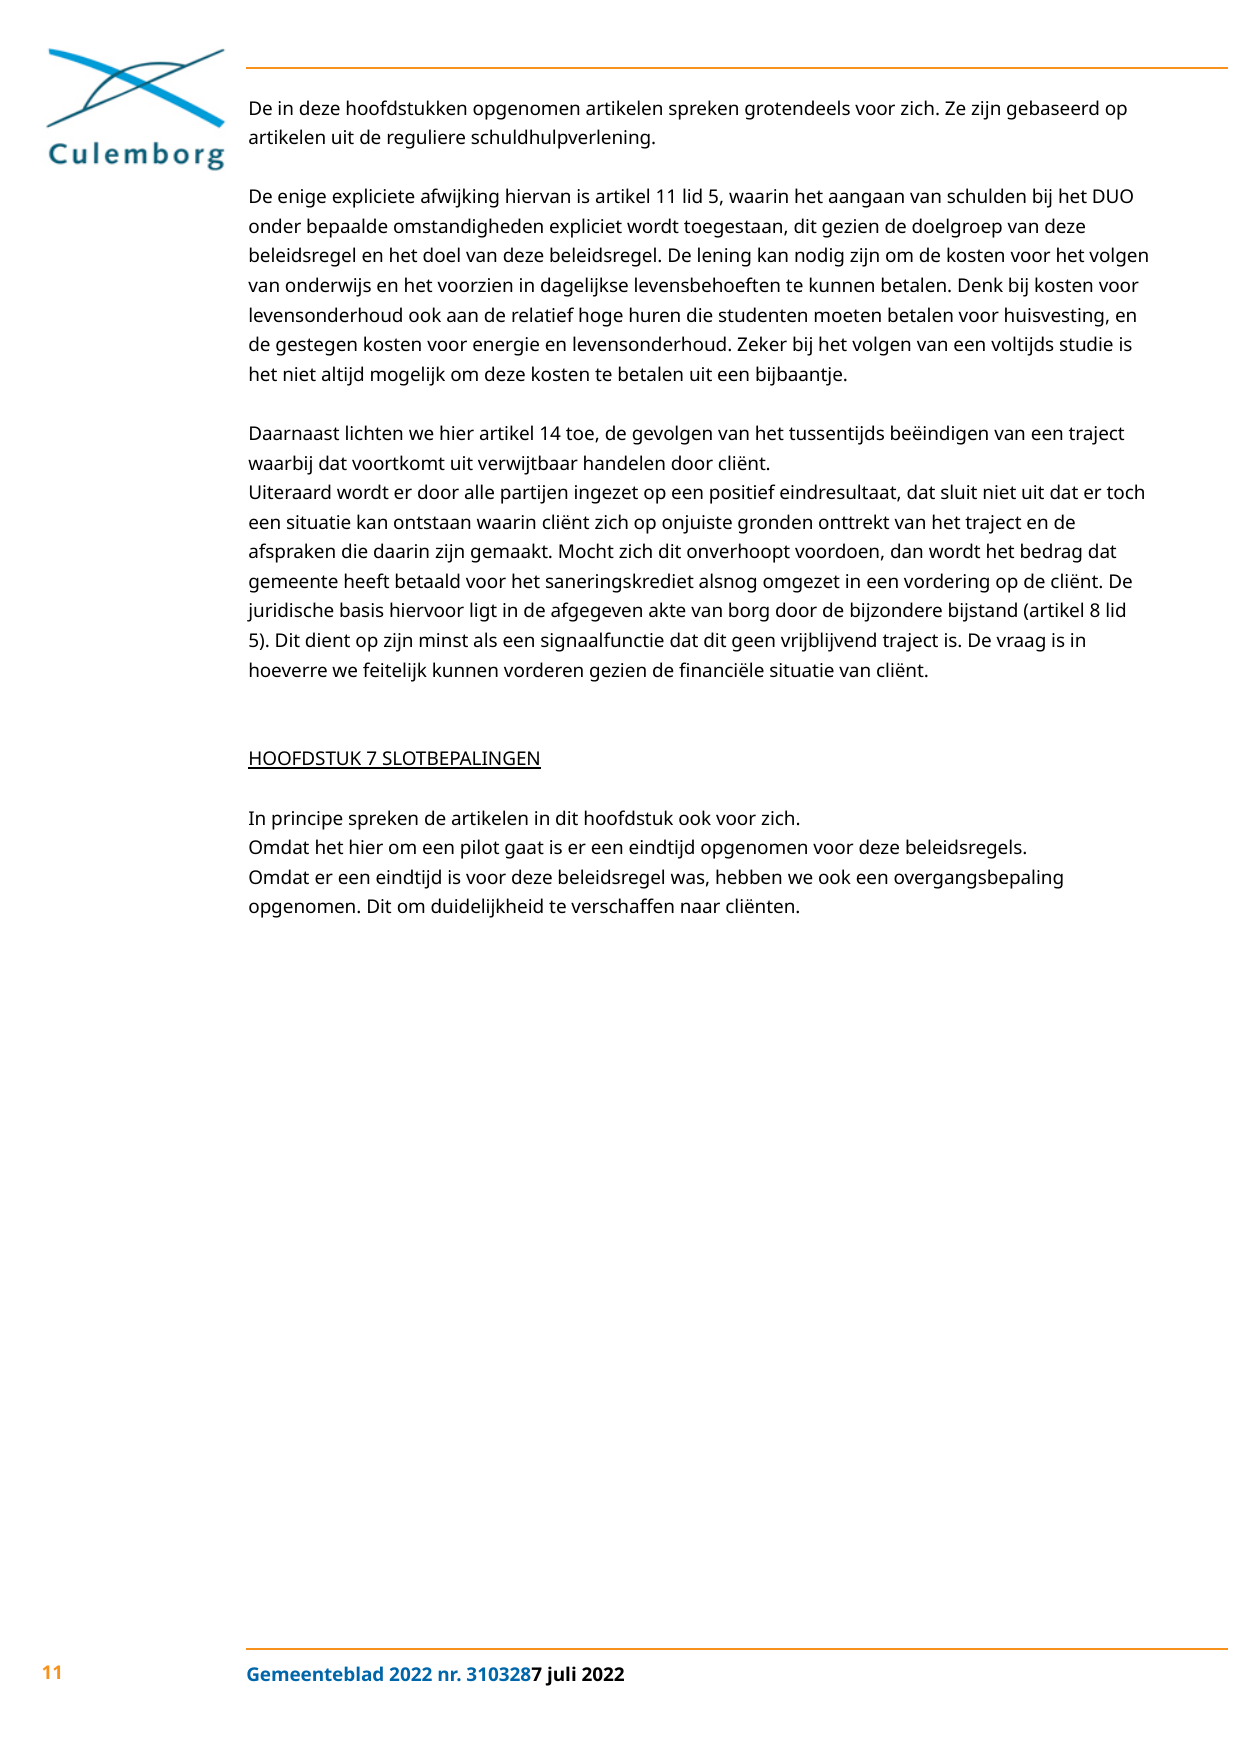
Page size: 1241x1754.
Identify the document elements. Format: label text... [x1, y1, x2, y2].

text HOOFDSTUK 7 SLOTBEPALINGEN [248, 746, 1152, 771]
text Uiteraard wordt er door alle partijen ingezet op een positief eindresultaat, dat sluit niet uit dat er toch een situatie kan ontstaan waarin cliënt zich op onjuiste gronden onttrekt van het traject en de afspraken die daarin zijn gemaakt. Mocht zich dit onverhoopt voordoen, dan wordt het bedrag dat gemeente heeft betaald voor het saneringskrediet alsnog omgezet in een vordering op de cliënt. De juridische basis hiervoor ligt in de afgegeven akte van borg door de bijzondere bijstand (artikel 8 lid 5). Dit dient op zijn minst als een signaalfunctie dat dit geen vrijblijvend traject is. De vraag is in hoeverre we feitelijk kunnen vorderen gezien de financiële situatie van cliënt. [248, 479, 1152, 683]
text De enige expliciete afwijking hiervan is artikel 11 lid 5, waarin het aangaan van schulden bij het DUO onder bepaalde omstandigheden expliciet wordt toegestaan, dit gezien de doelgroep van deze beleidsregel en het doel van deze beleidsregel. De lening kan nodig zijn om de kosten voor het volgen van onderwijs en het voorzien in dagelijkse levensbehoeften te kunnen betalen. Denk bij kosten voor levensonderhoud ook aan de relatief hoge huren die studenten moeten betalen voor huisvesting, en de gestegen kosten voor energie en levensonderhoud. Zeker bij het volgen van een voltijds studie is het niet altijd mogelijk om deze kosten te betalen uit een bijbaantje. [248, 183, 1152, 387]
text Omdat er een eindtijd is voor deze beleidsregel was, hebben we ook een overgangsbepaling opgenomen. Dit om duidelijkheid te verschaffen naar cliënten. [248, 864, 1152, 919]
text De in deze hoofdstukken opgenomen artikelen spreken grotendeels voor zich. Ze zijn gebaseerd op artikelen uit de reguliere schuldhulpverlening. [248, 95, 1152, 150]
text In principe spreken de artikelen in dit hoofdstuk ook voor zich. [248, 805, 1152, 831]
text Daarnaast lichten we hier artikel 14 toe, de gevolgen van het tussentijds beëindigen van een traject waarbij dat voortkomt uit verwijtbaar handelen door cliënt. [248, 420, 1152, 476]
picture [41, 47, 231, 172]
text Omdat het hier om een pilot gaat is er een eindtijd opgenomen voor deze beleidsregels. [248, 834, 1152, 860]
